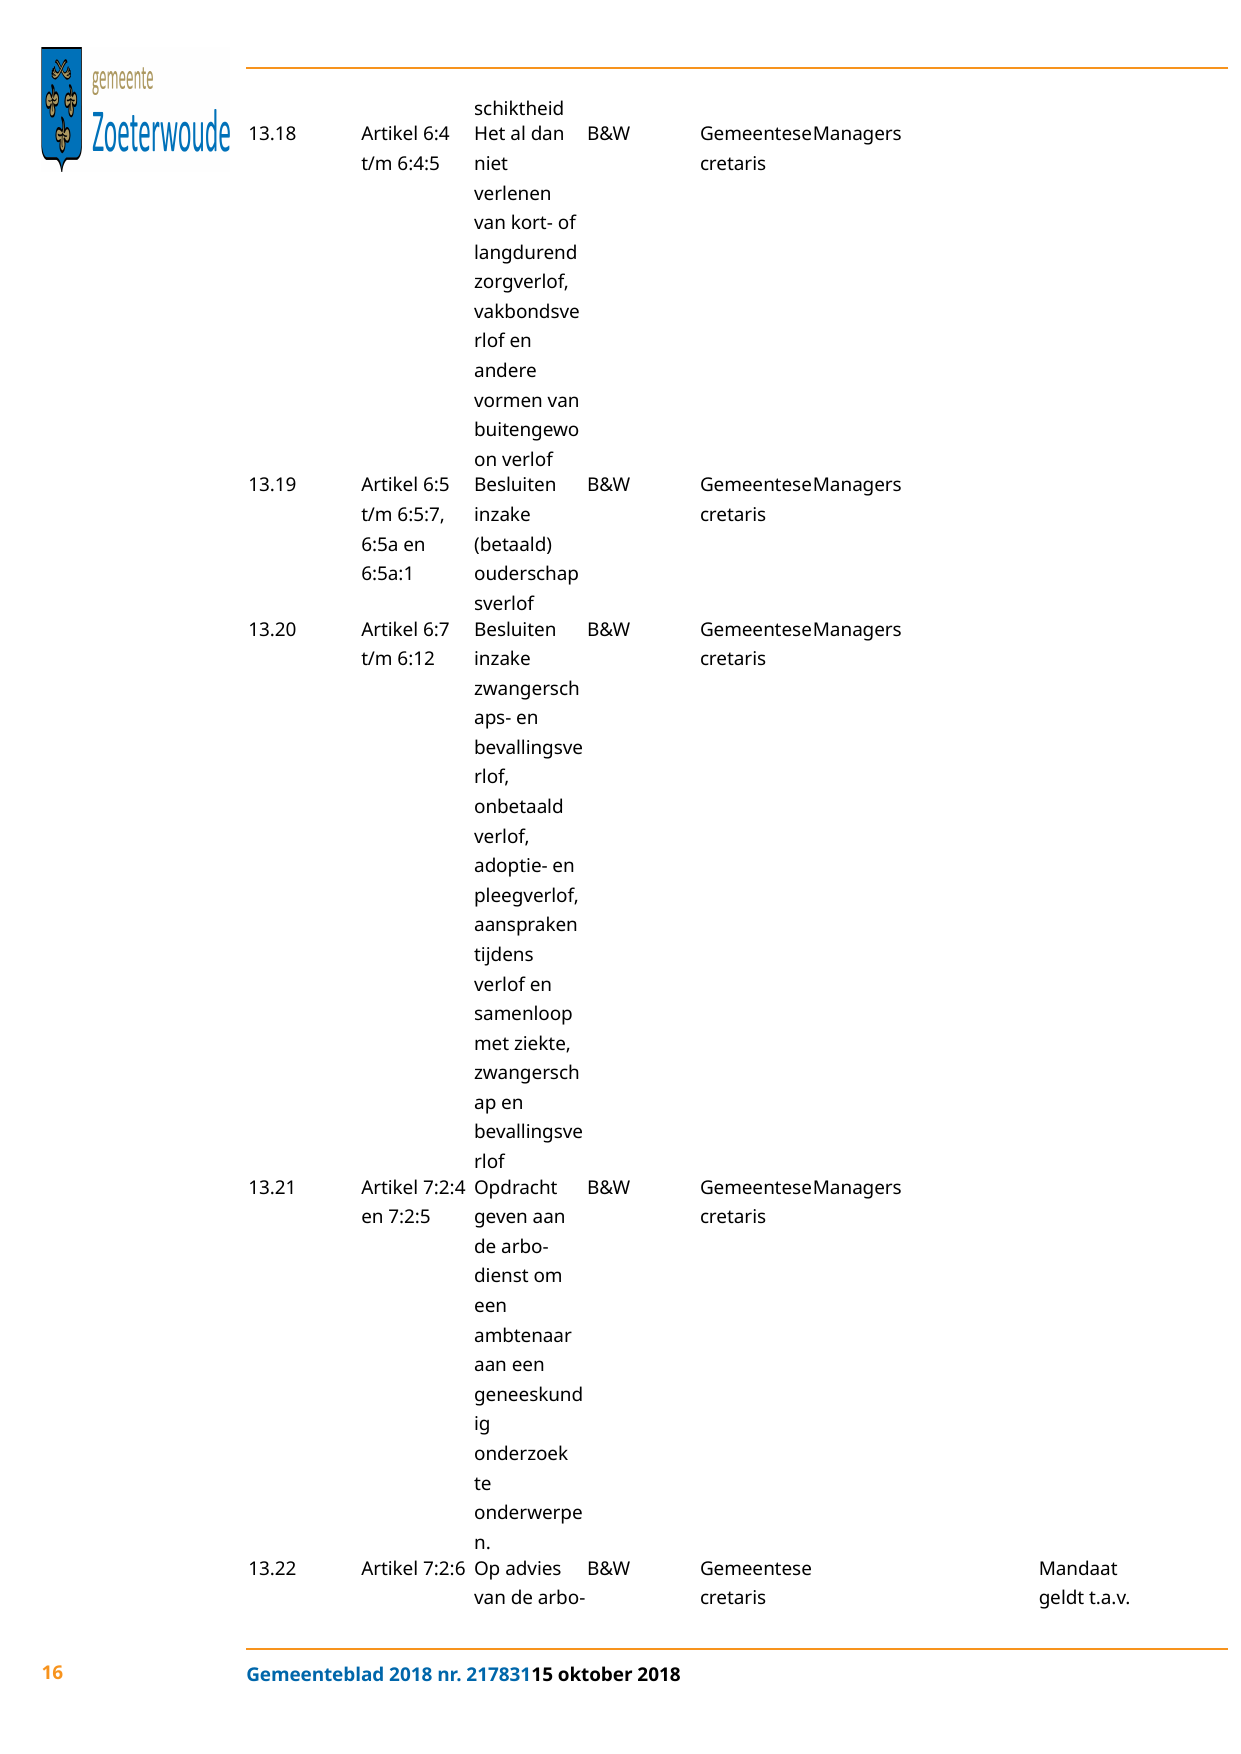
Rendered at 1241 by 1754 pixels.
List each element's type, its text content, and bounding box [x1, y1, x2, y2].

table_cell [926, 121, 1038, 472]
table_cell Gemeentesecretaris [700, 1174, 813, 1555]
table_cell [926, 95, 1038, 121]
table_cell Op advies van de arbo- [474, 1555, 587, 1610]
table_cell 13.18 [248, 121, 361, 472]
table_cell [1039, 1174, 1152, 1555]
table_cell Artikel 7:2:4 en 7:2:5 [361, 1174, 474, 1555]
table_cell B&W [587, 472, 700, 616]
table_cell Besluiten inzake zwangerschaps- en bevallingsverlof, onbetaald verlof, adoptie- en pleegverlof, aanspraken tijdens verlof en samenloop met ziekte, zwangerschap en bevallingsverlof [474, 616, 587, 1174]
table_cell Gemeentesecretaris [700, 616, 813, 1174]
table_cell Besluiten inzake (betaald) ouderschapsverlof [474, 472, 587, 616]
table_cell 13.21 [248, 1174, 361, 1555]
table_cell Opdracht geven aan de arbo-dienst om een ambtenaar aan een geneeskundig onderzoek te onderwerpen. [474, 1174, 587, 1555]
table_cell B&W [587, 1555, 700, 1610]
table_cell Gemeentesecretaris [700, 1555, 813, 1610]
table_cell 13.22 [248, 1555, 361, 1610]
table_cell 13.19 [248, 472, 361, 616]
table_cell B&W [587, 121, 700, 472]
table_cell B&W [587, 616, 700, 1174]
table_cell [1039, 472, 1152, 616]
table_cell Het al dan niet verlenen van kort- of langdurend zorgverlof, vakbondsverlof en andere vormen van buitengewoon verlof [474, 121, 587, 472]
table_cell [700, 95, 813, 121]
table_cell [587, 95, 700, 121]
table_cell [926, 1555, 1038, 1610]
table_cell [1039, 616, 1152, 1174]
table_cell [361, 95, 474, 121]
table_cell Gemeentesecretaris [700, 121, 813, 472]
table_cell [926, 472, 1038, 616]
table_cell B&W [587, 1174, 700, 1555]
table_cell Managers [813, 121, 926, 472]
table_cell Artikel 7:2:6 [361, 1555, 474, 1610]
table_cell 13.20 [248, 616, 361, 1174]
table_cell Managers [813, 616, 926, 1174]
table_cell [1039, 95, 1152, 121]
table_cell [248, 95, 361, 121]
table_cell Managers [813, 1174, 926, 1555]
table_cell [813, 95, 926, 121]
table_cell Mandaat geldt t.a.v. [1039, 1555, 1152, 1610]
table_cell Managers [813, 472, 926, 616]
table_cell Artikel 6:7 t/m 6:12 [361, 616, 474, 1174]
table_cell Gemeentesecretaris [700, 472, 813, 616]
table_cell Artikel 6:4 t/m 6:4:5 [361, 121, 474, 472]
table_cell Artikel 6:5 t/m 6:5:7, 6:5a en 6:5a:1 [361, 472, 474, 616]
table_cell [813, 1555, 926, 1610]
table_cell [926, 616, 1038, 1174]
table_cell [1039, 121, 1152, 472]
picture [41, 47, 231, 172]
table_cell schiktheid [474, 95, 587, 121]
table_cell [926, 1174, 1038, 1555]
